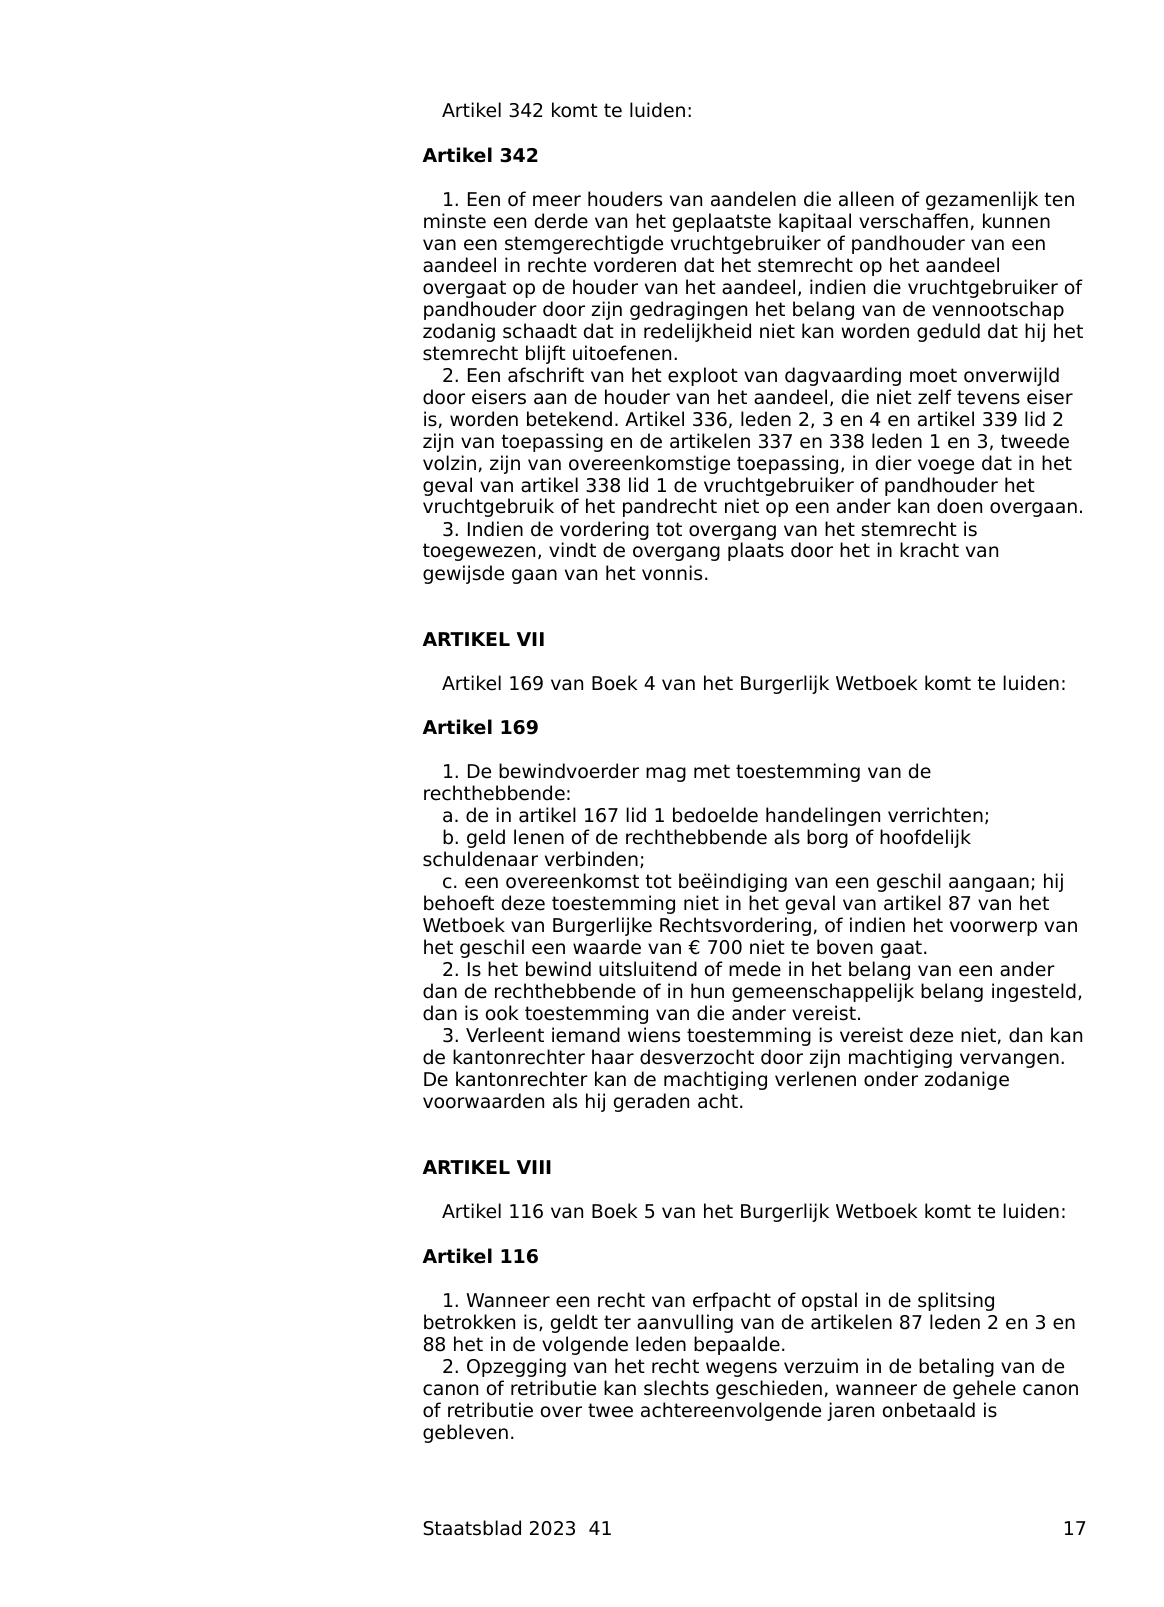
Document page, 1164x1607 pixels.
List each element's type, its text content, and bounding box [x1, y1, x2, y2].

subtitle ARTIKEL VII [422, 629, 1087, 651]
text 1. Een of meer houders van aandelen die alleen of gezamenlijk ten minste een derde van het geplaatste kapitaal verschaffen, kunnen van een stemgerechtigde vruchtgebruiker of pandhouder van een aandeel in rechte vorderen dat het stemrecht op het aandeel overgaat op de houder van het aandeel, indien die vruchtgebruiker of pandhouder door zijn gedragingen het belang van de vennootschap zodanig schaadt dat in redelijkheid niet kan worden geduld dat hij het stemrecht blijft uitoefenen. [422, 189, 1087, 364]
text 2. Is het bewind uitsluitend of mede in het belang van een ander dan de rechthebbende of in hun gemeenschappelijk belang ingesteld, dan is ook toestemming van die ander vereist. [422, 959, 1087, 1025]
subtitle Artikel 342 [422, 144, 1087, 167]
subtitle Artikel 116 [422, 1246, 1087, 1268]
text 3. Verleent iemand wiens toestemming is vereist deze niet, dan kan de kantonrechter haar desverzocht door zijn machtiging vervangen. De kantonrechter kan de machtiging verlenen onder zodanige voorwaarden als hij geraden acht. [422, 1025, 1087, 1113]
subtitle Artikel 169 [422, 717, 1087, 739]
text 3. Indien de vordering tot overgang van het stemrecht is toegewezen, vindt de overgang plaats door het in kracht van gewijsde gaan van het vonnis. [422, 518, 1087, 584]
text 2. Een afschrift van het exploot van dagvaarding moet onverwijld door eisers aan de houder van het aandeel, die niet zelf tevens eiser is, worden betekend. Artikel 336, leden 2, 3 en 4 en artikel 339 lid 2 zijn van toepassing en de artikelen 337 en 338 leden 1 en 3, tweede volzin, zijn van overeenkomstige toepassing, in dier voege dat in het geval van artikel 338 lid 1 de vruchtgebruiker of pandhouder het vruchtgebruik of het pandrecht niet op een ander kan doen overgaan. [422, 364, 1087, 518]
text 2. Opzegging van het recht wegens verzuim in de betaling van de canon of retributie kan slechts geschieden, wanneer de gehele canon of retributie over twee achtereenvolgende jaren onbetaald is gebleven. [422, 1356, 1087, 1444]
text 1. De bewindvoerder mag met toestemming van de rechthebbende: [422, 761, 1087, 805]
subtitle ARTIKEL VIII [422, 1157, 1087, 1179]
text Artikel 116 van Boek 5 van het Burgerlijk Wetboek komt te luiden: [422, 1201, 1087, 1223]
text Artikel 342 komt te luiden: [422, 100, 1087, 122]
text a. de in artikel 167 lid 1 bedoelde handelingen verrichten; [422, 805, 1087, 827]
text Artikel 169 van Boek 4 van het Burgerlijk Wetboek komt te luiden: [422, 673, 1087, 695]
text c. een overeenkomst tot beëindiging van een geschil aangaan; hij behoeft deze toestemming niet in het geval van artikel 87 van het Wetboek van Burgerlijke Rechtsvordering, of indien het voorwerp van het geschil een waarde van € 700 niet te boven gaat. [422, 871, 1087, 959]
text b. geld lenen of de rechthebbende als borg of hoofdelijk schuldenaar verbinden; [422, 827, 1087, 871]
text 1. Wanneer een recht van erfpacht of opstal in de splitsing betrokken is, geldt ter aanvulling van de artikelen 87 leden 2 en 3 en 88 het in de volgende leden bepaalde. [422, 1290, 1087, 1356]
